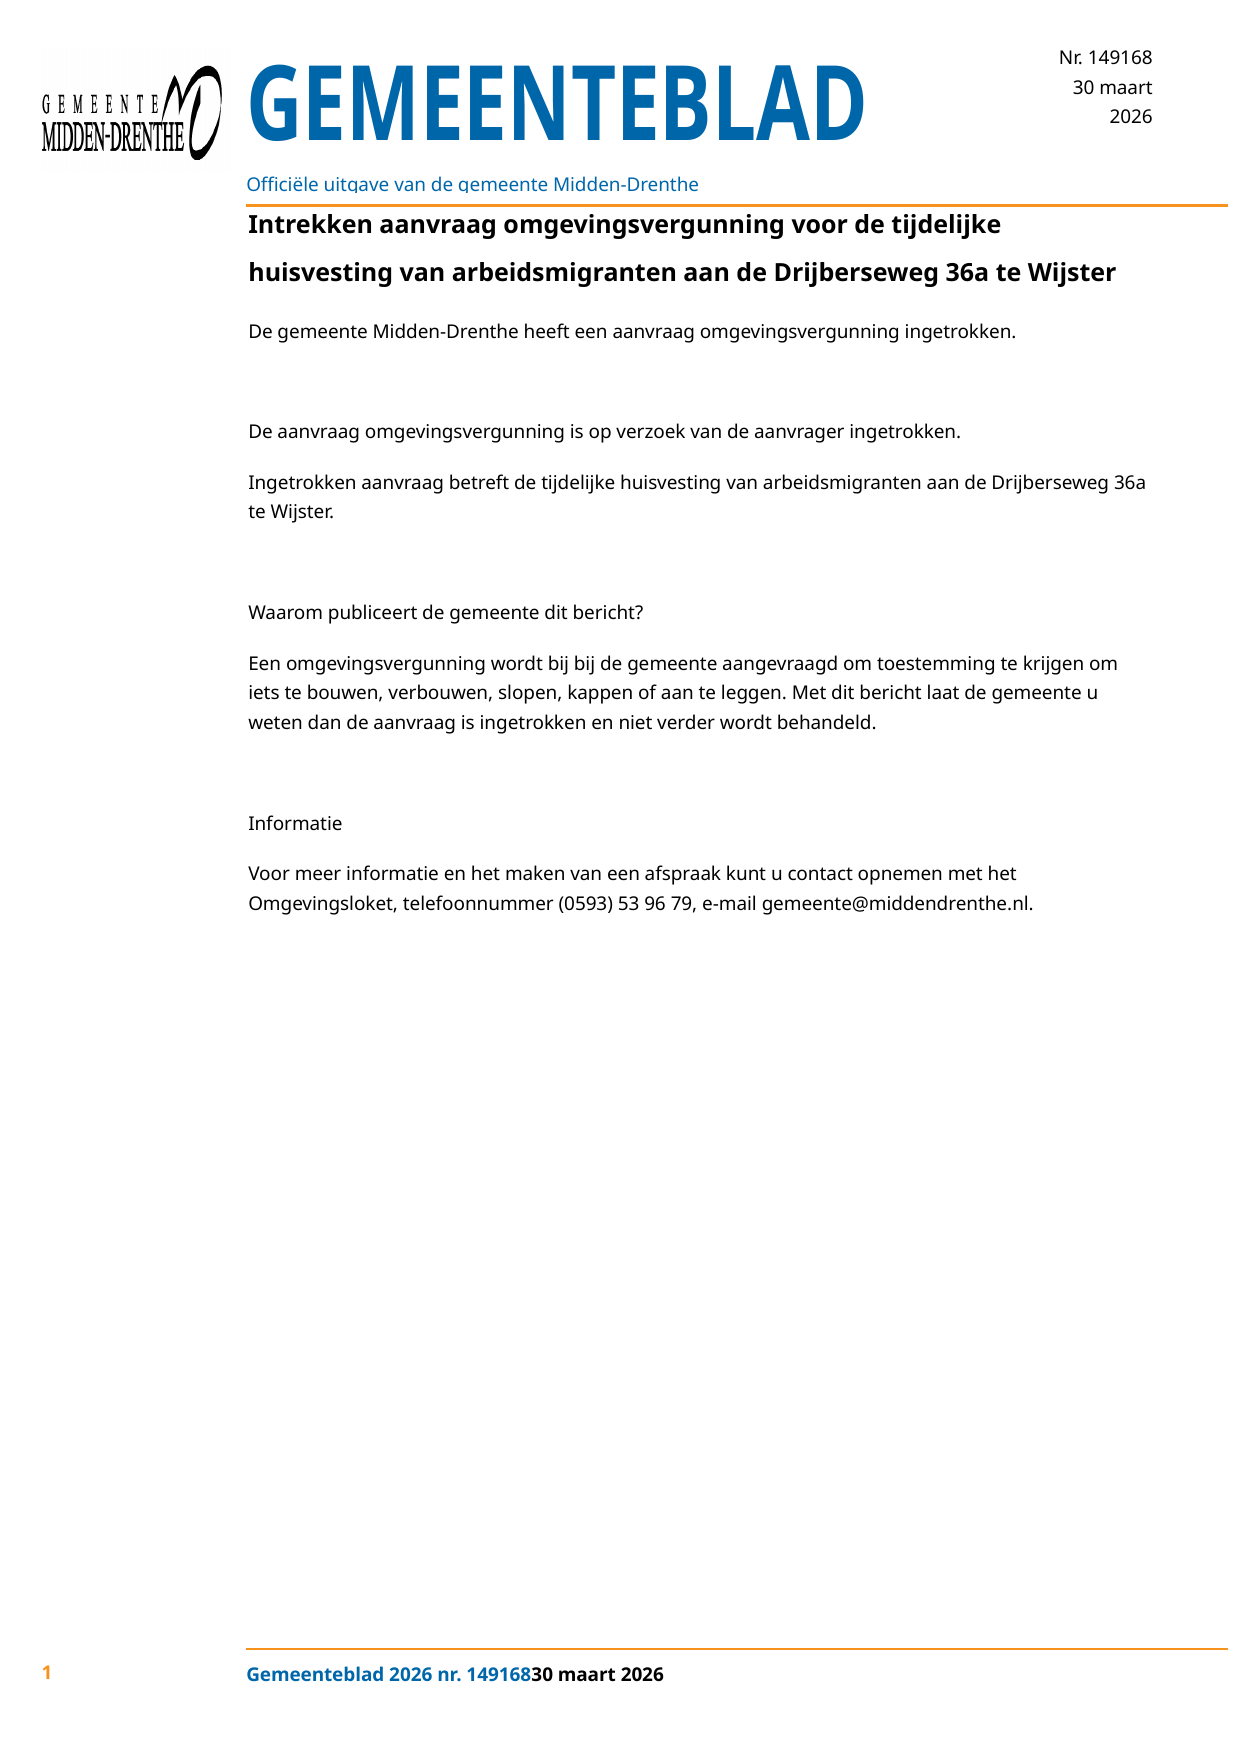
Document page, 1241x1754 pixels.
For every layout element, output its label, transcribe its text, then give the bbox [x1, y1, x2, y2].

text Ingetrokken aanvraag betreft de tijdelijke huisvesting van arbeidsmigranten aan de Drijberseweg 36a te Wijster. [248, 469, 1152, 524]
text De aanvraag omgevingsvergunning is op verzoek van de aanvrager ingetrokken. [248, 419, 1152, 444]
text Intrekken aanvraag omgevingsvergunning voor de tijdelijke huisvesting van arbeidsmigranten aan de Drijberseweg 36a te Wijster [248, 207, 1152, 288]
text Een omgevingsvergunning wordt bij bij de gemeente aangevraagd om toestemming te krijgen om iets te bouwen, verbouwen, slopen, kappen of aan te leggen. Met dit bericht laat de gemeente u weten dan de aanvraag is ingetrokken en niet verder wordt behandeld. [248, 650, 1152, 735]
picture [41, 47, 231, 172]
text Informatie [248, 810, 1152, 836]
text Voor meer informatie en het maken van een afspraak kunt u contact opnemen met het Omgevingsloket, telefoonnummer (0593) 53 96 79, e-mail gemeente@middendrenthe.nl. [248, 860, 1152, 916]
text De gemeente Midden-Drenthe heeft een aanvraag omgevingsvergunning ingetrokken. [248, 318, 1152, 344]
text Waarom publiceert de gemeente dit bericht? [248, 599, 1152, 625]
